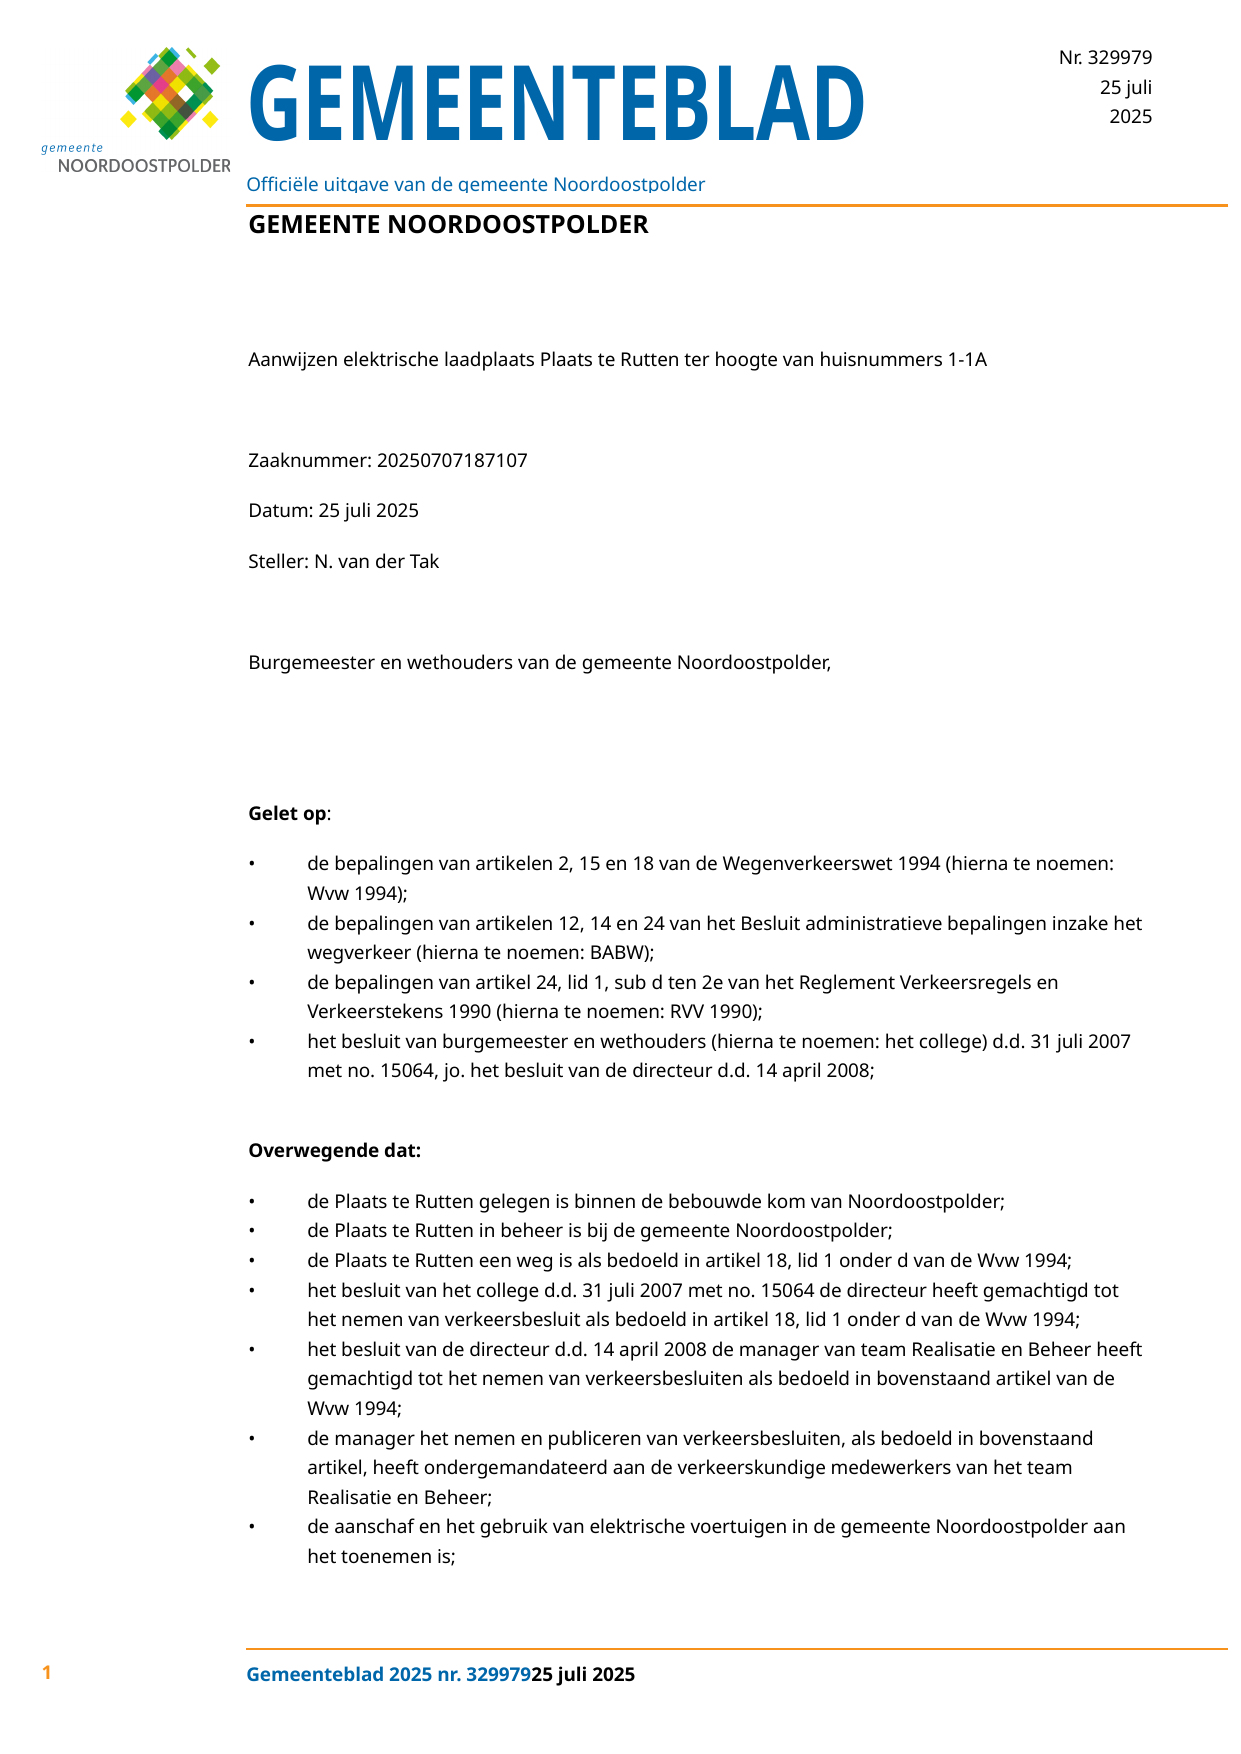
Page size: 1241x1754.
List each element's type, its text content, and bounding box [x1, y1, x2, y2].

text GEMEENTE NOORDOOSTPOLDER [248, 207, 1152, 241]
text Steller: N. van der Tak [248, 548, 1152, 574]
text Overwegende dat: [248, 1138, 1152, 1163]
list de manager het nemen en publiceren van verkeersbesluiten, als bedoeld in bovenstaand artikel, heeft ondergemandateerd aan de verkeerskundige medewerkers van het team Realisatie en Beheer; [248, 1425, 1152, 1510]
text Datum: 25 juli 2025 [248, 498, 1152, 523]
list het besluit van de directeur d.d. 14 april 2008 de manager van team Realisatie en Beheer heeft gemachtigd tot het nemen van verkeersbesluiten als bedoeld in bovenstaand artikel van de Wvw 1994; [248, 1336, 1152, 1421]
list de Plaats te Rutten in beheer is bij de gemeente Noordoostpolder; [248, 1218, 1152, 1243]
text Gelet op: [248, 800, 1152, 826]
text Burgemeester en wethouders van de gemeente Noordoostpolder, [248, 649, 1152, 675]
list de aanschaf en het gebruik van elektrische voertuigen in de gemeente Noordoostpolder aan het toenemen is; [248, 1513, 1152, 1569]
text Zaaknummer: 20250707187107 [248, 447, 1152, 473]
text Aanwijzen elektrische laadplaats Plaats te Rutten ter hoogte van huisnummers 1-1A [248, 346, 1152, 372]
list het besluit van het college d.d. 31 juli 2007 met no. 15064 de directeur heeft gemachtigd tot het nemen van verkeersbesluit als bedoeld in artikel 18, lid 1 onder d van de Wvw 1994; [248, 1277, 1152, 1332]
list de Plaats te Rutten een weg is als bedoeld in artikel 18, lid 1 onder d van de Wvw 1994; [248, 1247, 1152, 1273]
list de Plaats te Rutten gelegen is binnen de bebouwde kom van Noordoostpolder; [248, 1188, 1152, 1214]
picture [41, 47, 231, 172]
list de bepalingen van artikelen 12, 14 en 24 van het Besluit administratieve bepalingen inzake het wegverkeer (hierna te noemen: BABW); [248, 910, 1152, 965]
list de bepalingen van artikelen 2, 15 en 18 van de Wegenverkeerswet 1994 (hierna te noemen: Wvw 1994); [248, 851, 1152, 906]
list het besluit van burgemeester en wethouders (hierna te noemen: het college) d.d. 31 juli 2007 met no. 15064, jo. het besluit van de directeur d.d. 14 april 2008; [248, 1028, 1152, 1083]
list de bepalingen van artikel 24, lid 1, sub d ten 2e van het Reglement Verkeersregels en Verkeerstekens 1990 (hierna te noemen: RVV 1990); [248, 969, 1152, 1024]
